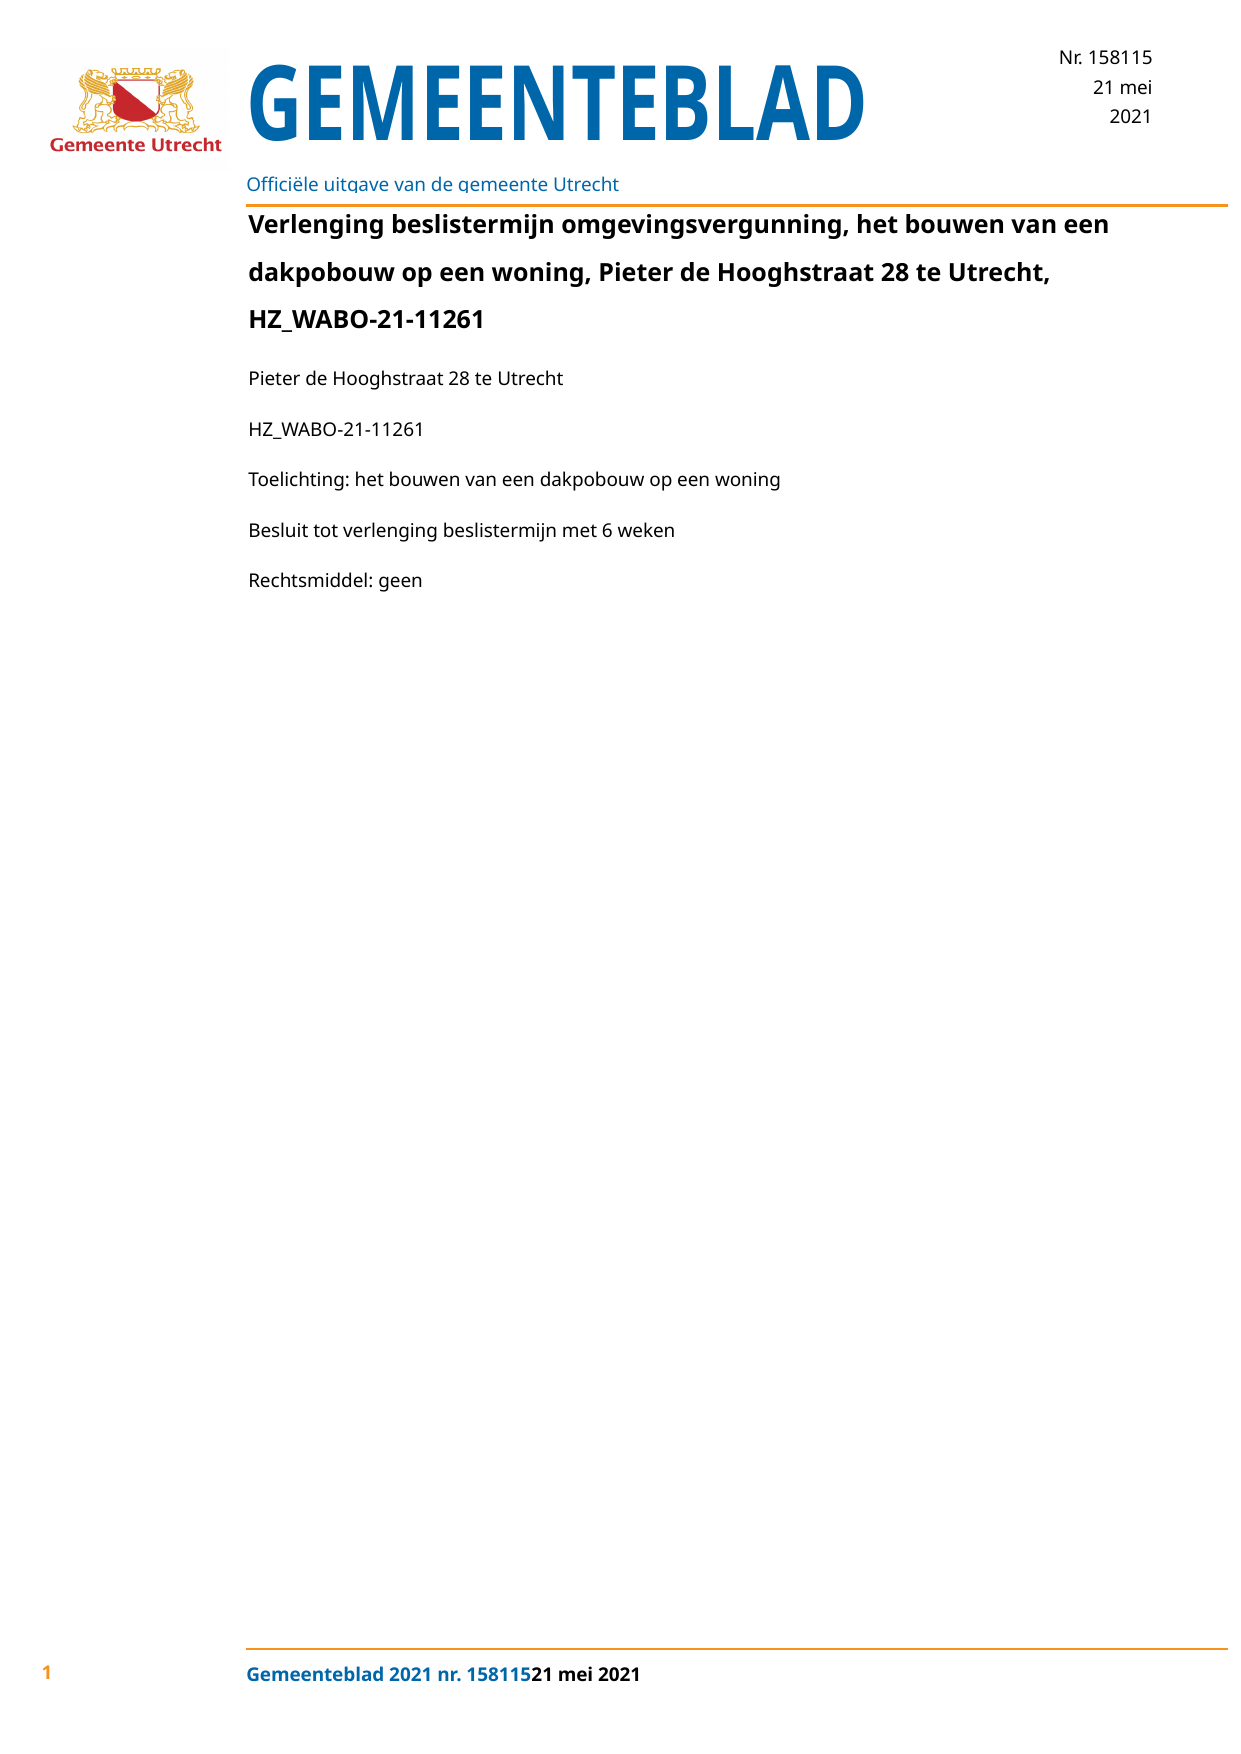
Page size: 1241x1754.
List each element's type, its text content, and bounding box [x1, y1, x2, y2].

text Besluit tot verlenging beslistermijn met 6 weken [248, 517, 1152, 542]
text Toelichting: het bouwen van een dakpobouw op een woning [248, 466, 1152, 492]
text HZ_WABO-21-11261 [248, 416, 1152, 442]
text Verlenging beslistermijn omgevingsvergunning, het bouwen van een dakpobouw op een woning, Pieter de Hooghstraat 28 te Utrecht, HZ_WABO-21-11261 [248, 207, 1152, 336]
text Pieter de Hooghstraat 28 te Utrecht [248, 366, 1152, 391]
picture [41, 47, 231, 172]
text Rechtsmiddel: geen [248, 567, 1152, 593]
